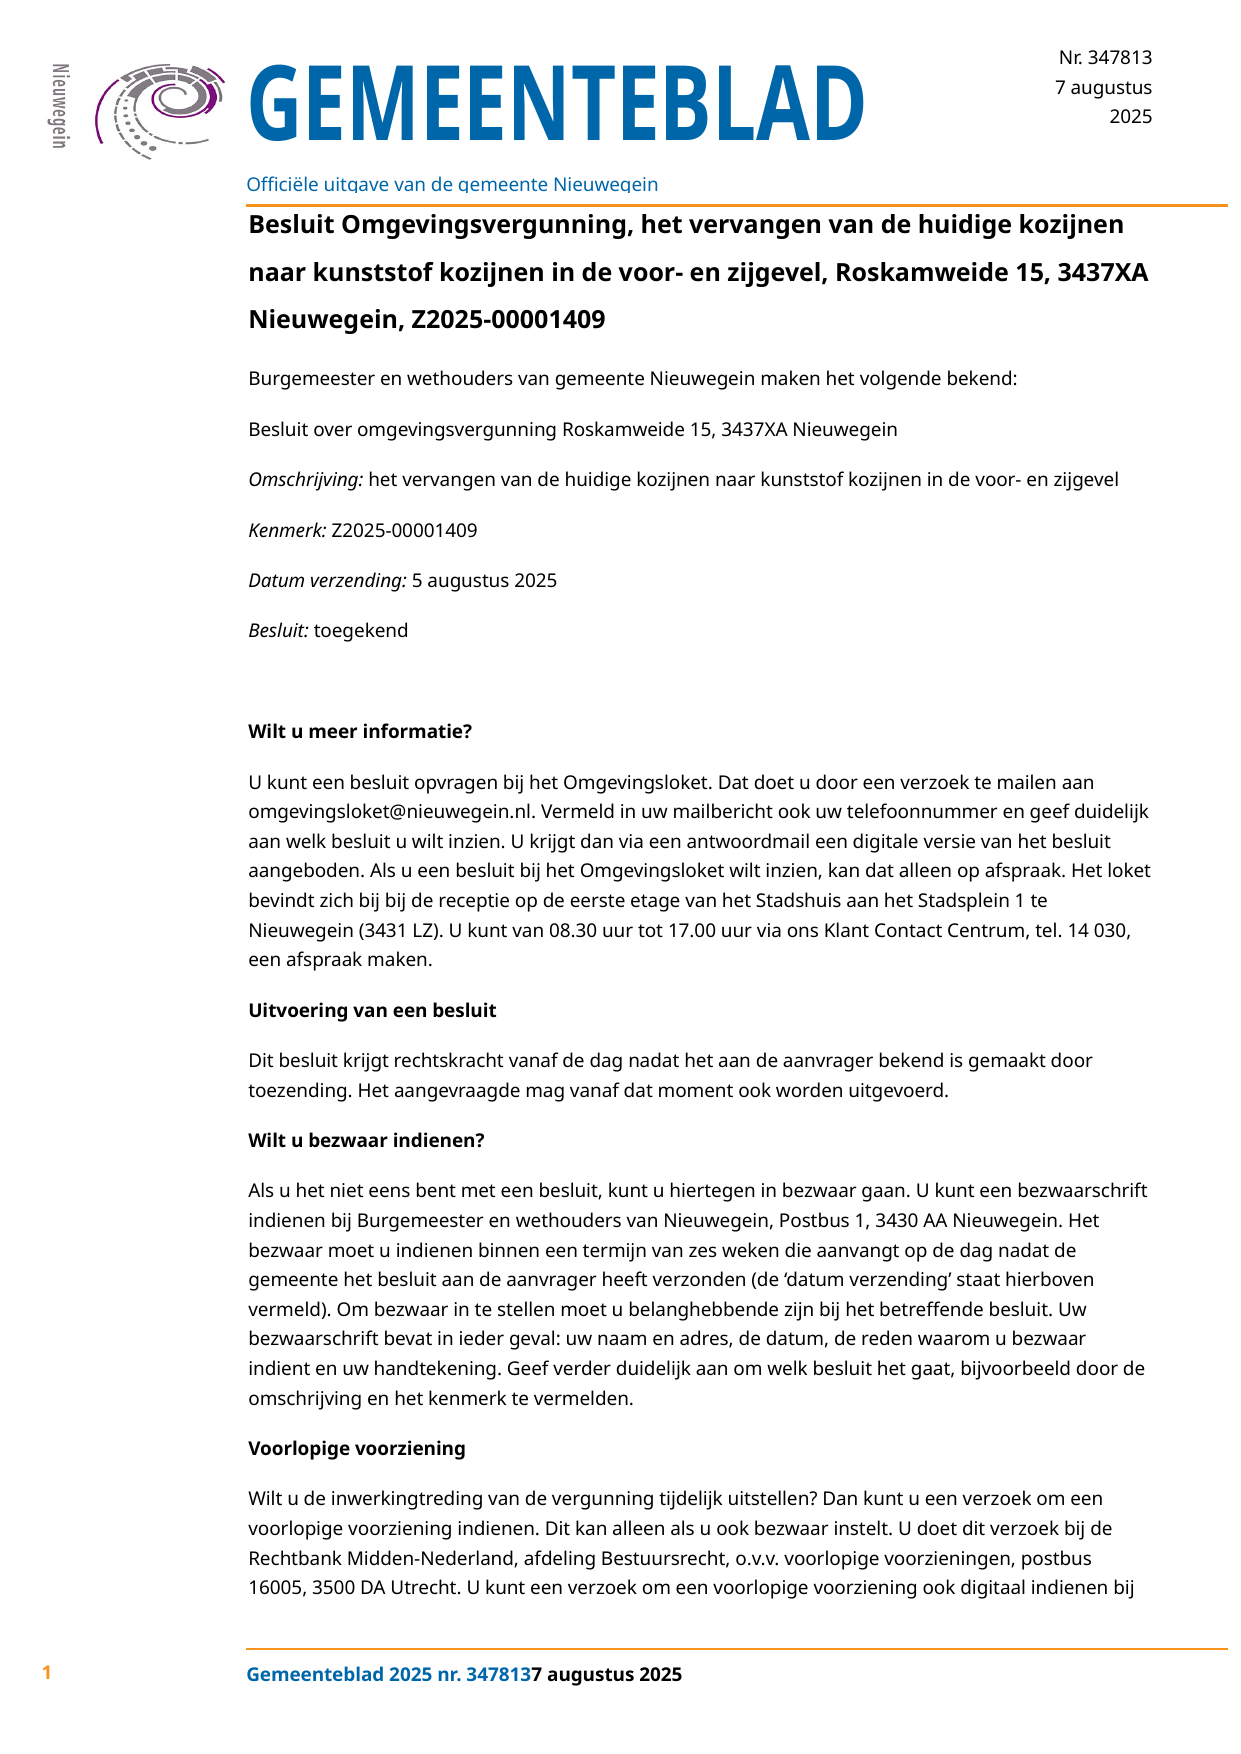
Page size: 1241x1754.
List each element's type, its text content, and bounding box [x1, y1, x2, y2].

text Datum verzending: 5 augustus 2025 [248, 567, 1152, 593]
text Wilt u de inwerkingtreding van de vergunning tijdelijk uitstellen? Dan kunt u een verzoek om een voorlopige voorziening indienen. Dit kan alleen als u ook bezwaar instelt. U doet dit verzoek bij de Rechtbank Midden-Nederland, afdeling Bestuursrecht, o.v.v. voorlopige voorzieningen, postbus 16005, 3500 DA Utrecht. U kunt een verzoek om een voorlopige voorziening ook digitaal indienen bij [248, 1486, 1152, 1600]
text Als u het niet eens bent met een besluit, kunt u hiertegen in bezwaar gaan. U kunt een bezwaarschrift indienen bij Burgemeester en wethouders van Nieuwegein, Postbus 1, 3430 AA Nieuwegein. Het bezwaar moet u indienen binnen een termijn van zes weken die aanvangt op de dag nadat de gemeente het besluit aan de aanvrager heeft verzonden (de ‘datum verzending’ staat hierboven vermeld). Om bezwaar in te stellen moet u belanghebbende zijn bij het betreffende besluit. Uw bezwaarschrift bevat in ieder geval: uw naam en adres, de datum, de reden waarom u bezwaar indient en uw handtekening. Geef verder duidelijk aan om welk besluit het gaat, bijvoorbeeld door de omschrijving en het kenmerk te vermelden. [248, 1178, 1152, 1410]
text Dit besluit krijgt rechtskracht vanaf de dag nadat het aan de aanvrager bekend is gemaakt door toezending. Het aangevraagde mag vanaf dat moment ook worden uitgevoerd. [248, 1047, 1152, 1102]
text Voorlopige voorziening [248, 1435, 1152, 1461]
text Kenmerk: Z2025-00001409 [248, 517, 1152, 542]
text Wilt u bezwaar indienen? [248, 1127, 1152, 1153]
text Besluit Omgevingsvergunning, het vervangen van de huidige kozijnen naar kunststof kozijnen in de voor- en zijgevel, Roskamweide 15, 3437XA Nieuwegein, Z2025-00001409 [248, 207, 1152, 336]
text Burgemeester en wethouders van gemeente Nieuwegein maken het volgende bekend: [248, 366, 1152, 391]
picture [41, 47, 231, 172]
text Uitvoering van een besluit [248, 997, 1152, 1022]
text Besluit: toegekend [248, 618, 1152, 643]
text Besluit over omgevingsvergunning Roskamweide 15, 3437XA Nieuwegein [248, 416, 1152, 442]
text Omschrijving: het vervangen van de huidige kozijnen naar kunststof kozijnen in de voor- en zijgevel [248, 466, 1152, 492]
text U kunt een besluit opvragen bij het Omgevingsloket. Dat doet u door een verzoek te mailen aan omgevingsloket@nieuwegein.nl. Vermeld in uw mailbericht ook uw telefoonnummer en geef duidelijk aan welk besluit u wilt inzien. U krijgt dan via een antwoordmail een digitale versie van het besluit aangeboden. Als u een besluit bij het Omgevingsloket wilt inzien, kan dat alleen op afspraak. Het loket bevindt zich bij bij de receptie op de eerste etage van het Stadshuis aan het Stadsplein 1 te Nieuwegein (3431 LZ). U kunt van 08.30 uur tot 17.00 uur via ons Klant Contact Centrum, tel. 14 030, een afspraak maken. [248, 769, 1152, 972]
text Wilt u meer informatie? [248, 718, 1152, 744]
